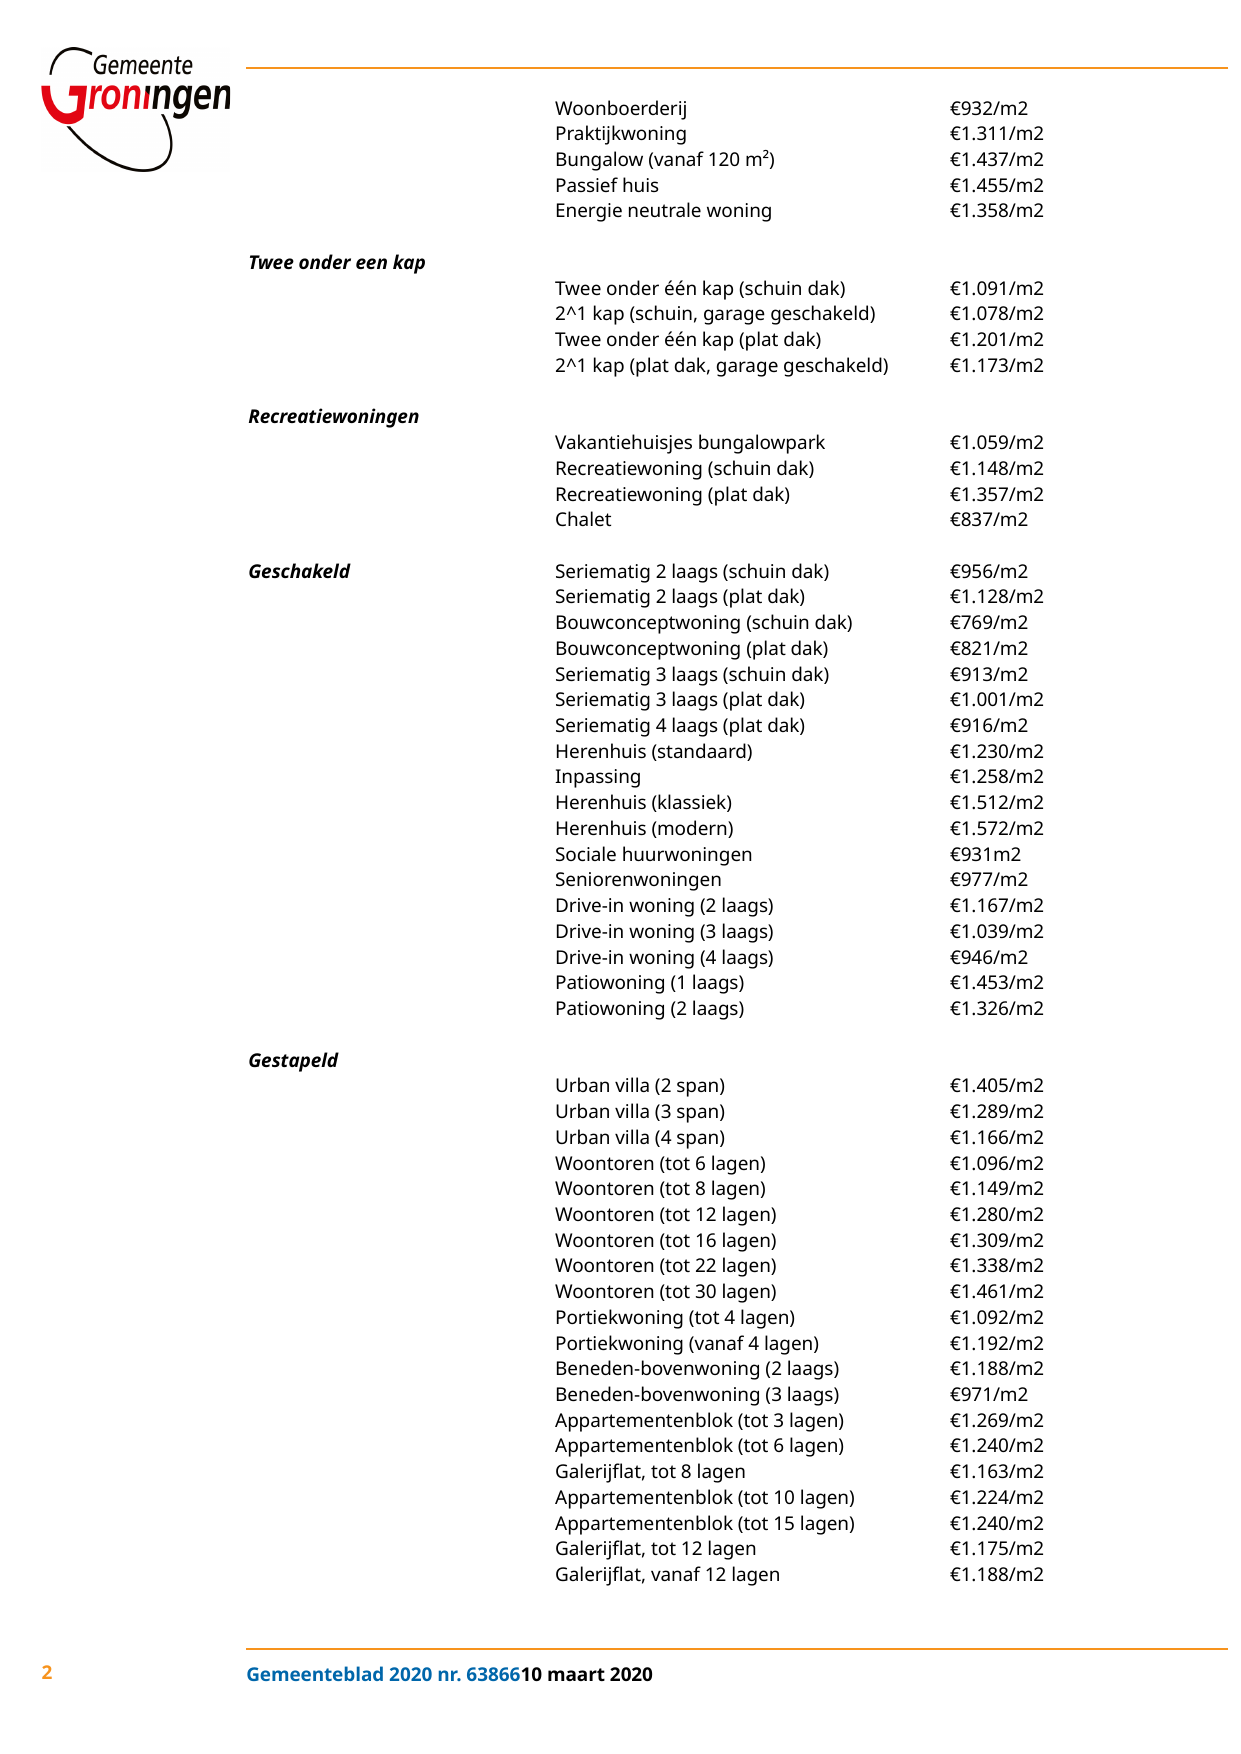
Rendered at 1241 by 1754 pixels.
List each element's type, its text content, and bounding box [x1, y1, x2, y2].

table_cell [248, 1433, 555, 1458]
table_cell Twee onder een kap [248, 249, 555, 275]
table_cell €1.461/m2 [950, 1278, 1152, 1304]
table_cell [248, 1227, 555, 1253]
table_cell [248, 1356, 555, 1381]
table_cell Chalet [555, 506, 950, 532]
table_cell €1.280/m2 [950, 1201, 1152, 1227]
table_cell [950, 378, 1152, 403]
table_cell [248, 481, 555, 506]
table_cell [950, 1047, 1152, 1072]
table_cell [555, 249, 950, 275]
table_cell [248, 1304, 555, 1330]
table_cell €1.455/m2 [950, 172, 1152, 198]
table_cell [248, 918, 555, 944]
table_cell [248, 661, 555, 687]
table_cell [248, 301, 555, 326]
table_cell [248, 738, 555, 764]
table_cell [248, 970, 555, 995]
table_cell Twee onder één kap (plat dak) [555, 326, 950, 352]
table_cell Vakantiehuisjes bungalowpark [555, 429, 950, 455]
table_cell Woontoren (tot 6 lagen) [555, 1150, 950, 1175]
table_cell [248, 455, 555, 481]
table_cell Beneden-bovenwoning (3 laags) [555, 1381, 950, 1407]
table_cell Patiowoning (2 laags) [555, 995, 950, 1021]
table_cell [248, 1459, 555, 1484]
table_cell €821/m2 [950, 635, 1152, 661]
table_cell €971/m2 [950, 1381, 1152, 1407]
table_cell [248, 224, 555, 249]
table_cell €1.289/m2 [950, 1098, 1152, 1124]
table_cell [248, 687, 555, 712]
table_cell €1.173/m2 [950, 352, 1152, 378]
table_cell €1.148/m2 [950, 455, 1152, 481]
table_cell [248, 1021, 555, 1047]
table_cell €1.453/m2 [950, 970, 1152, 995]
table_cell €1.338/m2 [950, 1253, 1152, 1278]
table_cell [248, 1150, 555, 1175]
table_cell €1.512/m2 [950, 790, 1152, 815]
table_cell €956/m2 [950, 558, 1152, 584]
table_cell [950, 404, 1152, 429]
table_cell [248, 1073, 555, 1098]
picture [41, 47, 231, 172]
table_cell [950, 249, 1152, 275]
table_cell Herenhuis (klassiek) [555, 790, 950, 815]
table_cell €1.357/m2 [950, 481, 1152, 506]
table_cell €946/m2 [950, 944, 1152, 969]
table_cell Recreatiewoning (plat dak) [555, 481, 950, 506]
table_cell [248, 1253, 555, 1278]
table_cell €1.311/m2 [950, 121, 1152, 146]
table_cell [248, 1510, 555, 1536]
table_cell [248, 1330, 555, 1356]
table_cell [248, 790, 555, 815]
table_cell [248, 995, 555, 1021]
table_cell €1.096/m2 [950, 1150, 1152, 1175]
table_cell Patiowoning (1 laags) [555, 970, 950, 995]
table_cell Seriematig 2 laags (plat dak) [555, 584, 950, 609]
table_cell €931m2 [950, 841, 1152, 867]
table_cell [248, 198, 555, 223]
table_cell Portiekwoning (vanaf 4 lagen) [555, 1330, 950, 1356]
table_cell [248, 609, 555, 635]
table_cell €1.437/m2 [950, 146, 1152, 172]
table_cell Bungalow (vanaf 120 m²) [555, 146, 950, 172]
table_cell Woonboerderij [555, 95, 950, 121]
table_cell €1.166/m2 [950, 1124, 1152, 1150]
table_cell €837/m2 [950, 506, 1152, 532]
table_cell €932/m2 [950, 95, 1152, 121]
table_cell Woontoren (tot 8 lagen) [555, 1175, 950, 1201]
table_cell €769/m2 [950, 609, 1152, 635]
table_cell [555, 1047, 950, 1072]
table_cell Portiekwoning (tot 4 lagen) [555, 1304, 950, 1330]
table_cell Appartementenblok (tot 3 lagen) [555, 1407, 950, 1433]
table_cell Beneden-bovenwoning (2 laags) [555, 1356, 950, 1381]
table_cell Drive-in woning (2 laags) [555, 893, 950, 918]
table_cell [248, 326, 555, 352]
table_cell [248, 584, 555, 609]
table_cell [248, 172, 555, 198]
table_cell Seriematig 3 laags (schuin dak) [555, 661, 950, 687]
table_cell €1.326/m2 [950, 995, 1152, 1021]
table_cell €1.128/m2 [950, 584, 1152, 609]
table_cell Urban villa (2 span) [555, 1073, 950, 1098]
table_cell Bouwconceptwoning (plat dak) [555, 635, 950, 661]
table_cell Woontoren (tot 22 lagen) [555, 1253, 950, 1278]
table_cell €913/m2 [950, 661, 1152, 687]
table_cell [950, 224, 1152, 249]
table_cell Seriematig 2 laags (schuin dak) [555, 558, 950, 584]
table_cell [555, 378, 950, 403]
table_cell €1.405/m2 [950, 1073, 1152, 1098]
table_cell [248, 1536, 555, 1561]
table_cell €1.258/m2 [950, 764, 1152, 789]
table_cell Energie neutrale woning [555, 198, 950, 223]
table_cell [950, 1021, 1152, 1047]
table_cell [248, 352, 555, 378]
table_cell [555, 1021, 950, 1047]
table_cell €1.192/m2 [950, 1330, 1152, 1356]
table_cell [248, 429, 555, 455]
table_cell [248, 146, 555, 172]
table_cell [555, 224, 950, 249]
table_cell [248, 1098, 555, 1124]
table_cell Seriematig 3 laags (plat dak) [555, 687, 950, 712]
table_cell [248, 1175, 555, 1201]
table_cell [248, 506, 555, 532]
table_cell [248, 815, 555, 841]
table_cell [248, 893, 555, 918]
table_cell Woontoren (tot 12 lagen) [555, 1201, 950, 1227]
table_cell Bouwconceptwoning (schuin dak) [555, 609, 950, 635]
table_cell €1.572/m2 [950, 815, 1152, 841]
table_cell Sociale huurwoningen [555, 841, 950, 867]
table_cell €1.230/m2 [950, 738, 1152, 764]
table_cell [248, 1124, 555, 1150]
table_cell [248, 275, 555, 301]
table_cell Passief huis [555, 172, 950, 198]
table_cell [248, 1381, 555, 1407]
table_cell Recreatiewoning (schuin dak) [555, 455, 950, 481]
table_cell €1.149/m2 [950, 1175, 1152, 1201]
table_cell Seniorenwoningen [555, 867, 950, 892]
table_cell Gestapeld [248, 1047, 555, 1072]
table_cell €1.091/m2 [950, 275, 1152, 301]
table_cell Geschakeld [248, 558, 555, 584]
table_cell Galerijflat, tot 12 lagen [555, 1536, 950, 1561]
table_cell Appartementenblok (tot 10 lagen) [555, 1484, 950, 1510]
table_cell €1.059/m2 [950, 429, 1152, 455]
table_cell Galerijflat, vanaf 12 lagen [555, 1561, 950, 1587]
table_cell [248, 1484, 555, 1510]
table_cell 2^1 kap (plat dak, garage geschakeld) [555, 352, 950, 378]
table_cell Twee onder één kap (schuin dak) [555, 275, 950, 301]
table_cell Woontoren (tot 30 lagen) [555, 1278, 950, 1304]
table_cell [248, 764, 555, 789]
table_cell €1.240/m2 [950, 1433, 1152, 1458]
table_cell [248, 944, 555, 969]
table_cell €1.078/m2 [950, 301, 1152, 326]
table_cell [248, 1201, 555, 1227]
table_cell Praktijkwoning [555, 121, 950, 146]
table_cell [555, 532, 950, 558]
table_cell Urban villa (4 span) [555, 1124, 950, 1150]
table_cell [248, 635, 555, 661]
table_cell Herenhuis (standaard) [555, 738, 950, 764]
table_cell €977/m2 [950, 867, 1152, 892]
table_cell Urban villa (3 span) [555, 1098, 950, 1124]
table_cell Appartementenblok (tot 15 lagen) [555, 1510, 950, 1536]
table_cell [248, 121, 555, 146]
table_cell Woontoren (tot 16 lagen) [555, 1227, 950, 1253]
table_cell €1.224/m2 [950, 1484, 1152, 1510]
table_cell €1.001/m2 [950, 687, 1152, 712]
table_cell Herenhuis (modern) [555, 815, 950, 841]
table_cell [248, 712, 555, 738]
table_cell [248, 1278, 555, 1304]
table_cell 2^1 kap (schuin, garage geschakeld) [555, 301, 950, 326]
table_cell €1.240/m2 [950, 1510, 1152, 1536]
table_cell €1.358/m2 [950, 198, 1152, 223]
table_cell Drive-in woning (3 laags) [555, 918, 950, 944]
table_cell Recreatiewoningen [248, 404, 555, 429]
table_cell €1.039/m2 [950, 918, 1152, 944]
table_cell €1.201/m2 [950, 326, 1152, 352]
table_cell [248, 1561, 555, 1587]
table_cell [248, 867, 555, 892]
table_cell Inpassing [555, 764, 950, 789]
table_cell [555, 404, 950, 429]
table_cell €1.092/m2 [950, 1304, 1152, 1330]
table_cell [248, 841, 555, 867]
table_cell €1.188/m2 [950, 1561, 1152, 1587]
table_cell €1.269/m2 [950, 1407, 1152, 1433]
table_cell [248, 378, 555, 403]
table_cell Seriematig 4 laags (plat dak) [555, 712, 950, 738]
table_cell €1.175/m2 [950, 1536, 1152, 1561]
table_cell €1.163/m2 [950, 1459, 1152, 1484]
table_cell Appartementenblok (tot 6 lagen) [555, 1433, 950, 1458]
table_cell [248, 95, 555, 121]
table_cell Galerijflat, tot 8 lagen [555, 1459, 950, 1484]
table_cell €1.309/m2 [950, 1227, 1152, 1253]
table_cell [248, 532, 555, 558]
table_cell Drive-in woning (4 laags) [555, 944, 950, 969]
table_cell €916/m2 [950, 712, 1152, 738]
table_cell [950, 532, 1152, 558]
table_cell [248, 1407, 555, 1433]
table_cell €1.167/m2 [950, 893, 1152, 918]
table_cell €1.188/m2 [950, 1356, 1152, 1381]
